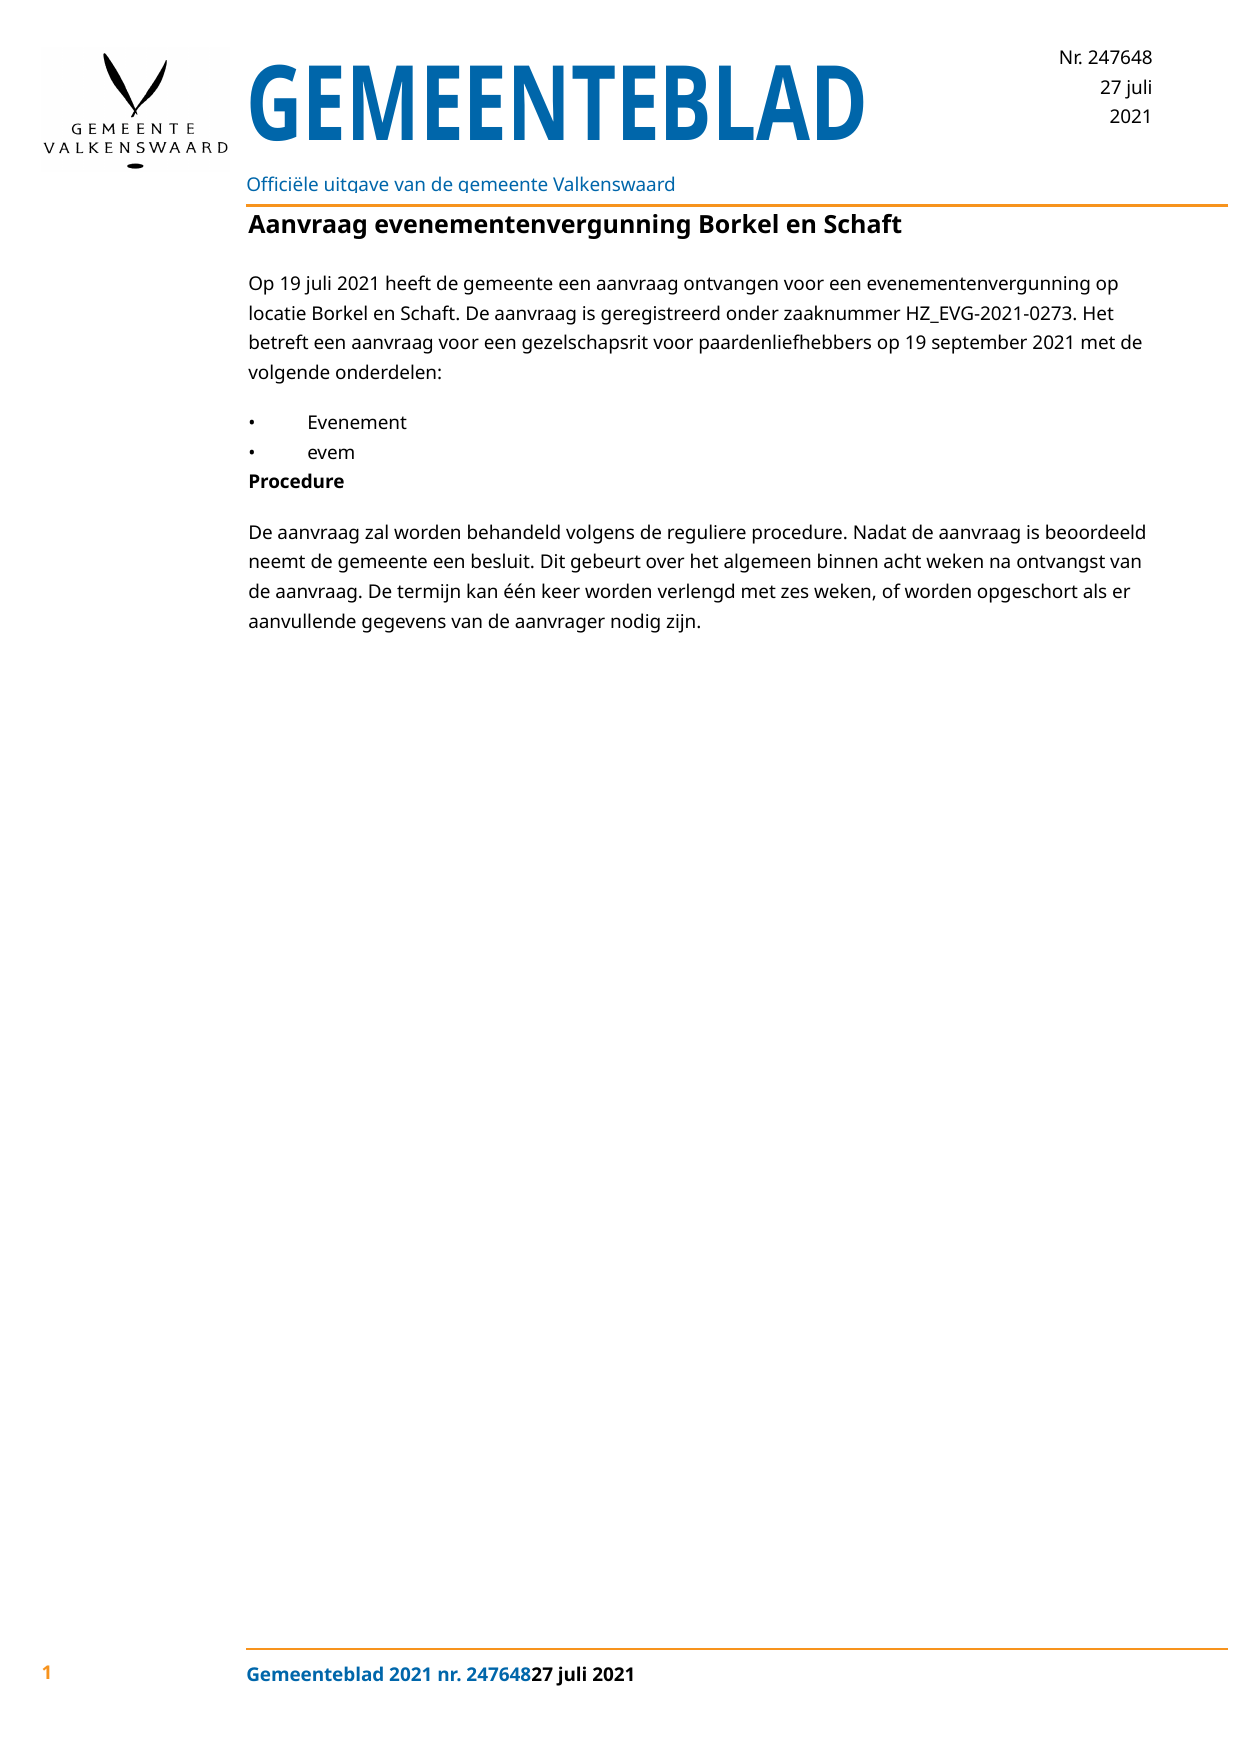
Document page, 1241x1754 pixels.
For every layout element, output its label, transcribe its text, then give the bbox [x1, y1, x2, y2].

text De aanvraag zal worden behandeld volgens de reguliere procedure. Nadat de aanvraag is beoordeeld neemt de gemeente een besluit. Dit gebeurt over het algemeen binnen acht weken na ontvangst van de aanvraag. De termijn kan één keer worden verlengd met zes weken, of worden opgeschort als er aanvullende gegevens van de aanvrager nodig zijn. [248, 519, 1152, 633]
text Procedure [248, 469, 1152, 494]
text Aanvraag evenementenvergunning Borkel en Schaft [248, 207, 1152, 241]
list Evenement [248, 409, 1152, 435]
list evem [248, 439, 1152, 465]
picture [41, 47, 231, 172]
text Op 19 juli 2021 heeft de gemeente een aanvraag ontvangen voor een evenementenvergunning op locatie Borkel en Schaft. De aanvraag is geregistreerd onder zaaknummer HZ_EVG-2021-0273. Het betreft een aanvraag voor een gezelschapsrit voor paardenliefhebbers op 19 september 2021 met de volgende onderdelen: [248, 270, 1152, 385]
